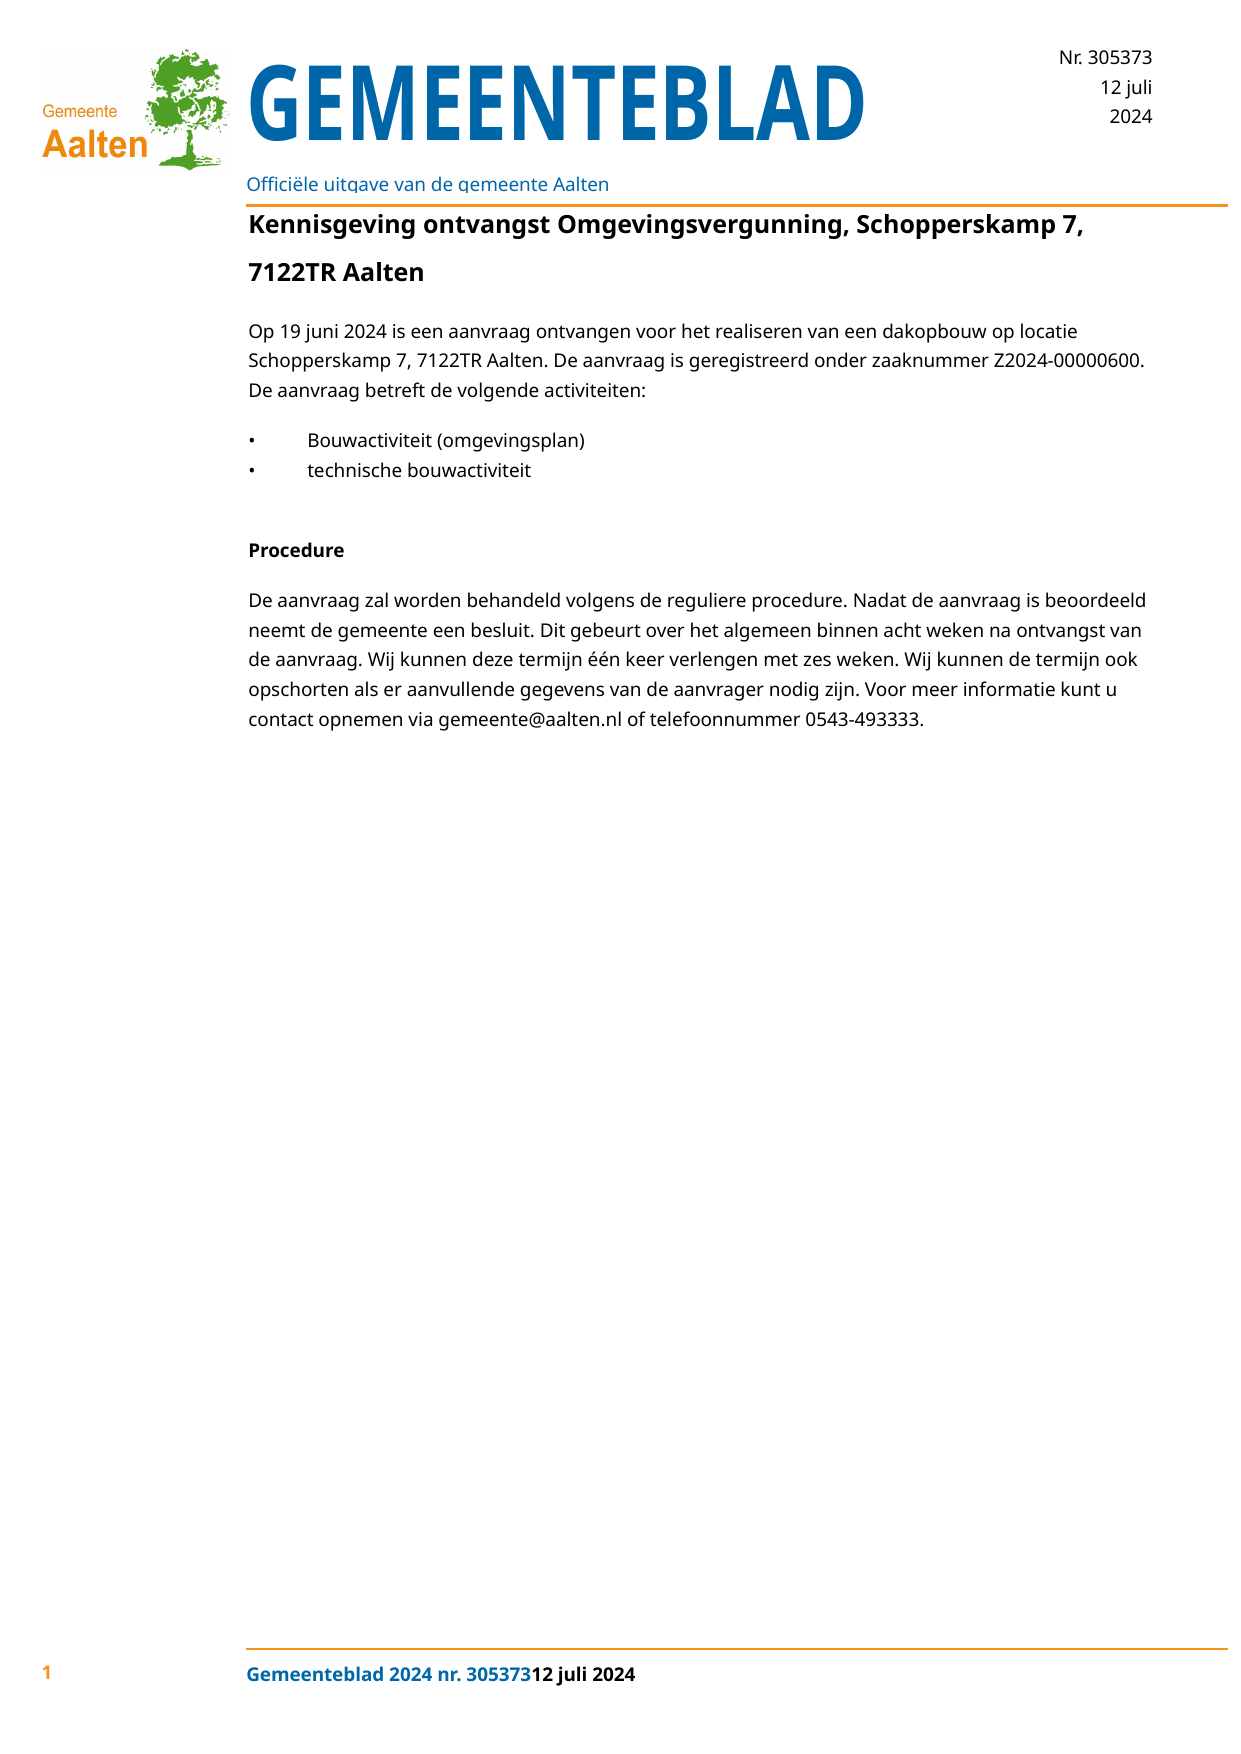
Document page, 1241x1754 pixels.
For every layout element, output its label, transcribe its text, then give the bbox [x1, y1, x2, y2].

picture [41, 47, 231, 172]
text Procedure [248, 537, 1152, 563]
list technische bouwactiviteit [248, 457, 1152, 483]
list Bouwactiviteit (omgevingsplan) [248, 427, 1152, 453]
text De aanvraag zal worden behandeld volgens de reguliere procedure. Nadat de aanvraag is beoordeeld neemt de gemeente een besluit. Dit gebeurt over het algemeen binnen acht weken na ontvangst van de aanvraag. Wij kunnen deze termijn één keer verlengen met zes weken. Wij kunnen de termijn ook opschorten als er aanvullende gegevens van de aanvrager nodig zijn. Voor meer informatie kunt u contact opnemen via gemeente@aalten.nl of telefoonnummer 0543-493333. [248, 587, 1152, 732]
text Op 19 juni 2024 is een aanvraag ontvangen voor het realiseren van een dakopbouw op locatie Schopperskamp 7, 7122TR Aalten. De aanvraag is geregistreerd onder zaaknummer Z2024-00000600. De aanvraag betreft de volgende activiteiten: [248, 318, 1152, 403]
text Kennisgeving ontvangst Omgevingsvergunning, Schopperskamp 7, 7122TR Aalten [248, 207, 1152, 288]
